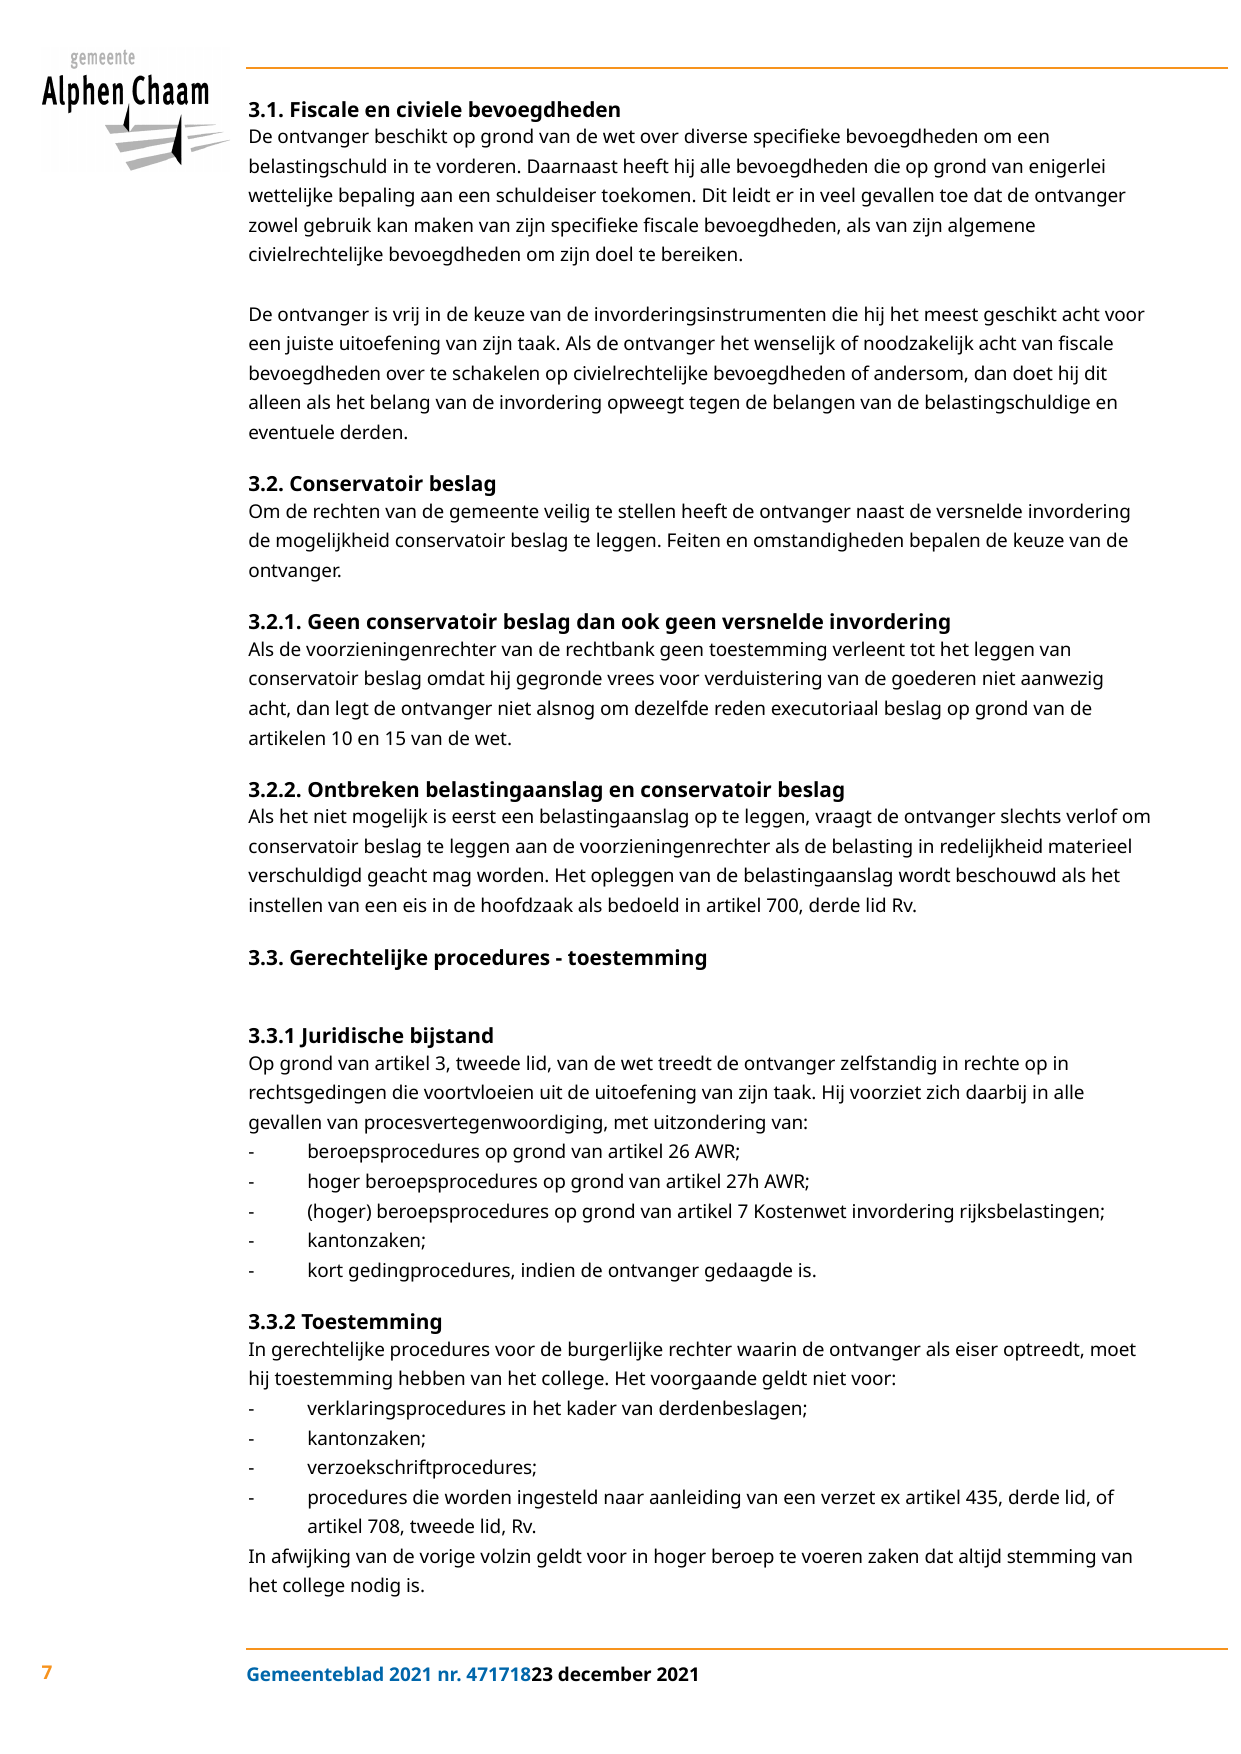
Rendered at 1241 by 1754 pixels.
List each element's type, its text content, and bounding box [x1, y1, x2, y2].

text 3.3. Gerechtelijke procedures - toestemming [248, 943, 1152, 971]
text Als de voorzieningenrechter van de rechtbank geen toestemming verleent tot het leggen van conservatoir beslag omdat hij gegronde vrees voor verduistering van de goederen niet aanwezig acht, dan legt de ontvanger niet alsnog om dezelfde reden executoriaal beslag op grond van de artikelen 10 en 15 van de wet. [248, 636, 1152, 750]
text De ontvanger beschikt op grond van de wet over diverse specifieke bevoegdheden om een belastingschuld in te vorderen. Daarnaast heeft hij alle bevoegdheden die op grond van enigerlei wettelijke bepaling aan een schuldeiser toekomen. Dit leidt er in veel gevallen toe dat de ontvanger zowel gebruik kan maken van zijn specifieke fiscale bevoegdheden, als van zijn algemene civielrechtelijke bevoegdheden om zijn doel te bereiken. [248, 123, 1152, 267]
text 3.2.1. Geen conservatoir beslag dan ook geen versnelde invordering [248, 607, 1152, 636]
picture [41, 47, 231, 172]
text De ontvanger is vrij in de keuze van de invorderingsinstrumenten die hij het meest geschikt acht voor een juiste uitoefening van zijn taak. Als de ontvanger het wenselijk of noodzakelijk acht van fiscale bevoegdheden over te schakelen op civielrechtelijke bevoegdheden of andersom, dan doet hij dit alleen als het belang van de invordering opweegt tegen de belangen van de belastingschuldige en eventuele derden. [248, 301, 1152, 445]
list beroepsprocedures op grond van artikel 26 AWR; [248, 1139, 1152, 1164]
list procedures die worden ingesteld naar aanleiding van een verzet ex artikel 435, derde lid, of artikel 708, tweede lid, Rv. [248, 1484, 1152, 1539]
list verzoekschriftprocedures; [248, 1454, 1152, 1480]
list kort gedingprocedures, indien de ontvanger gedaagde is. [248, 1257, 1152, 1283]
text Op grond van artikel 3, tweede lid, van de wet treedt de ontvanger zelfstandig in rechte op in rechtsgedingen die voortvloeien uit de uitoefening van zijn taak. Hij voorziet zich daarbij in alle gevallen van procesvertegenwoordiging, met uitzondering van: [248, 1050, 1152, 1135]
text In gerechtelijke procedures voor de burgerlijke rechter waarin de ontvanger als eiser optreedt, moet hij toestemming hebben van het college. Het voorgaande geldt niet voor: [248, 1336, 1152, 1391]
text In afwijking van de vorige volzin geldt voor in hoger beroep te voeren zaken dat altijd stemming van het college nodig is. [248, 1543, 1152, 1598]
list (hoger) beroepsprocedures op grond van artikel 7 Kostenwet invordering rijksbelastingen; [248, 1198, 1152, 1224]
text 3.2. Conservatoir beslag [248, 469, 1152, 498]
text Om de rechten van de gemeente veilig te stellen heeft de ontvanger naast de versnelde invordering de mogelijkheid conservatoir beslag te leggen. Feiten en omstandigheden bepalen de keuze van de ontvanger. [248, 498, 1152, 583]
text 3.2.2. Ontbreken belastingaanslag en conservatoir beslag [248, 775, 1152, 803]
list kantonzaken; [248, 1227, 1152, 1253]
list kantonzaken; [248, 1425, 1152, 1450]
list hoger beroepsprocedures op grond van artikel 27h AWR; [248, 1168, 1152, 1194]
list verklaringsprocedures in het kader van derdenbeslagen; [248, 1395, 1152, 1421]
text 3.3.2 Toestemming [248, 1307, 1152, 1336]
text Als het niet mogelijk is eerst een belastingaanslag op te leggen, vraagt de ontvanger slechts verlof om conservatoir beslag te leggen aan de voorzieningenrechter als de belasting in redelijkheid materieel verschuldigd geacht mag worden. Het opleggen van de belastingaanslag wordt beschouwd als het instellen van een eis in de hoofdzaak als bedoeld in artikel 700, derde lid Rv. [248, 803, 1152, 918]
text 3.1. Fiscale en civiele bevoegdheden [248, 95, 1152, 123]
text 3.3.1 Juridische bijstand [248, 1022, 1152, 1050]
